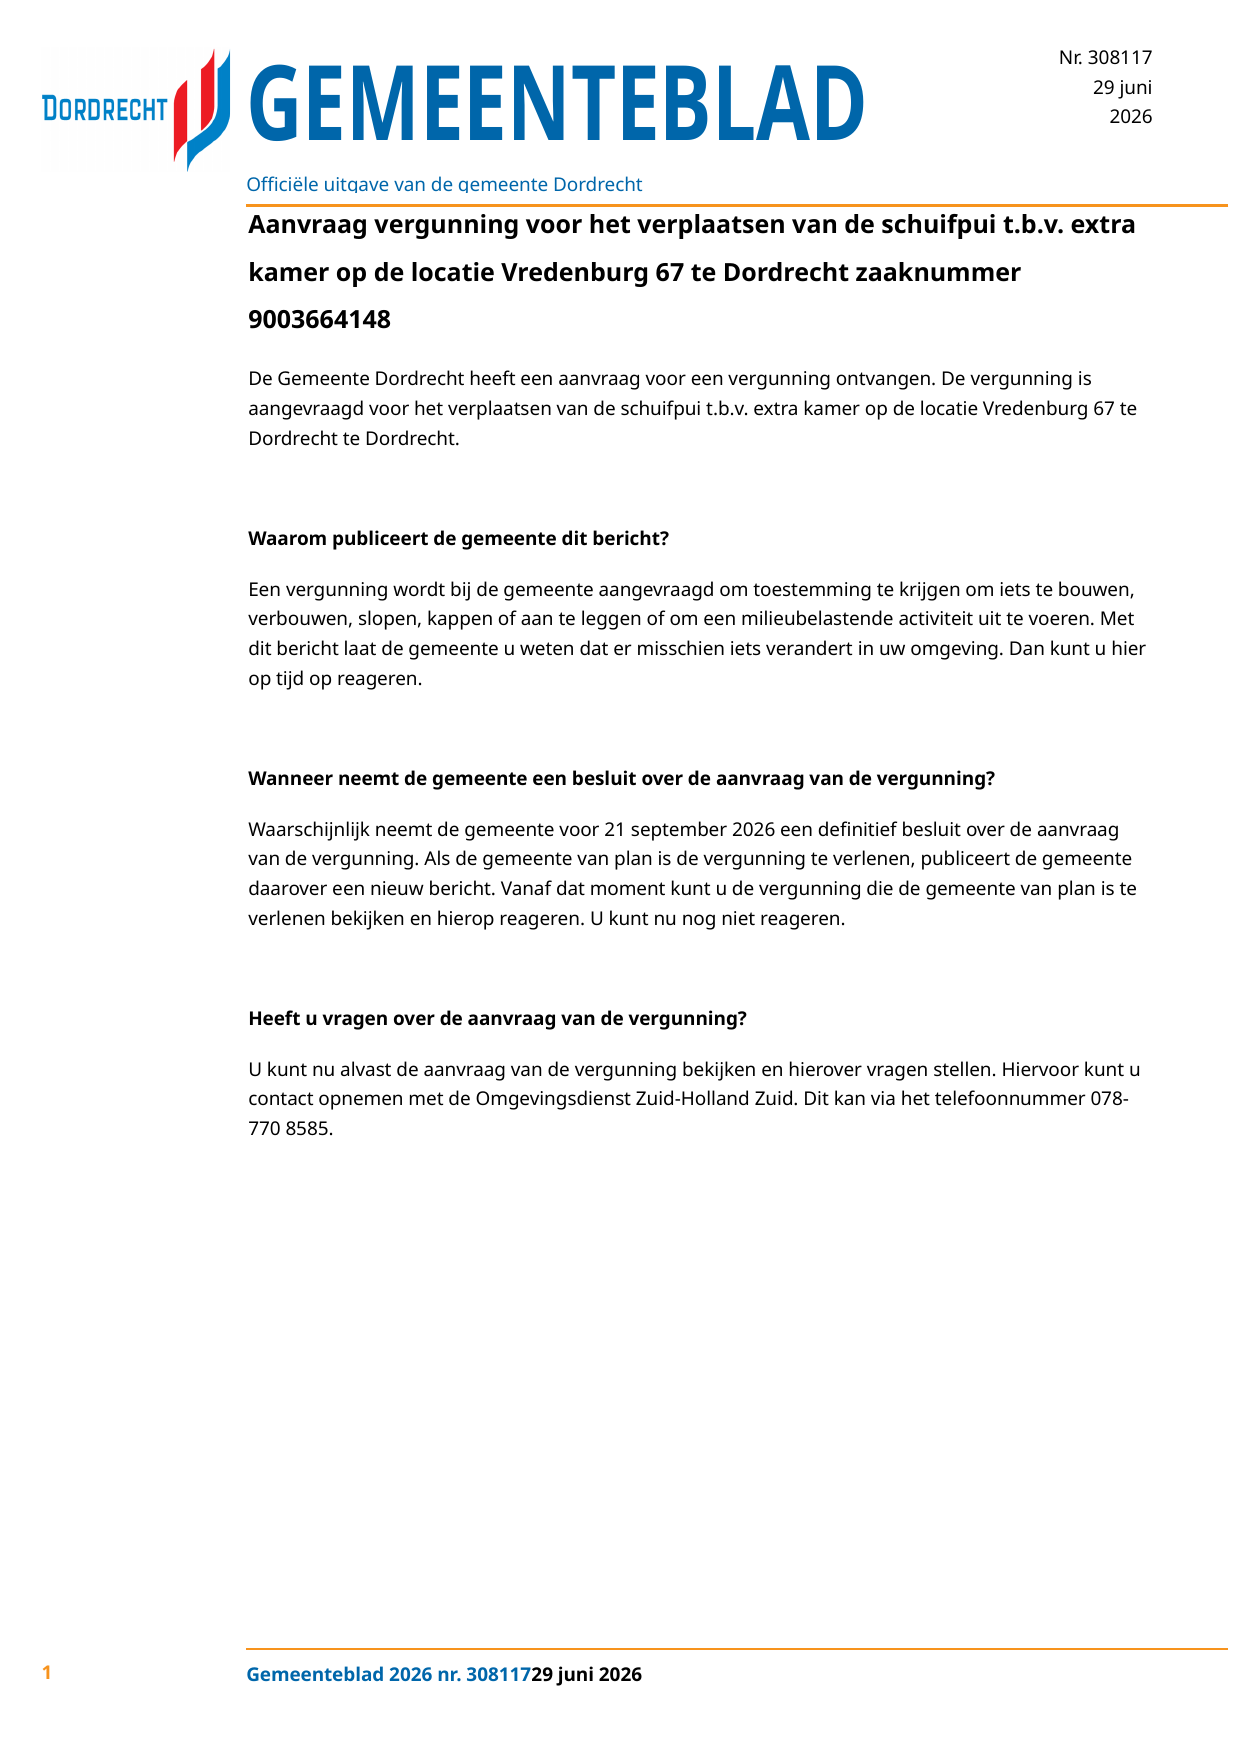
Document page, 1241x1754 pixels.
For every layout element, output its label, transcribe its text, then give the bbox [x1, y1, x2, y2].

text Een vergunning wordt bij de gemeente aangevraagd om toestemming te krijgen om iets te bouwen, verbouwen, slopen, kappen of aan te leggen of om een milieubelastende activiteit uit te voeren. Met dit bericht laat de gemeente u weten dat er misschien iets verandert in uw omgeving. Dan kunt u hier op tijd op reageren. [248, 576, 1152, 690]
text U kunt nu alvast de aanvraag van de vergunning bekijken en hierover vragen stellen. Hiervoor kunt u contact opnemen met de Omgevingsdienst Zuid-Holland Zuid. Dit kan via het telefoonnummer 078-770 8585. [248, 1056, 1152, 1141]
text Waarom publiceert de gemeente dit bericht? [248, 526, 1152, 551]
text Heeft u vragen over de aanvraag van de vergunning? [248, 1006, 1152, 1031]
text Wanneer neemt de gemeente een besluit over de aanvraag van de vergunning? [248, 766, 1152, 791]
text De Gemeente Dordrecht heeft een aanvraag voor een vergunning ontvangen. De vergunning is aangevraagd voor het verplaatsen van de schuifpui t.b.v. extra kamer op de locatie Vredenburg 67 te Dordrecht te Dordrecht. [248, 366, 1152, 450]
text Aanvraag vergunning voor het verplaatsen van de schuifpui t.b.v. extra kamer op de locatie Vredenburg 67 te Dordrecht zaaknummer 9003664148 [248, 207, 1152, 336]
picture [41, 47, 231, 172]
text Waarschijnlijk neemt de gemeente voor 21 september 2026 een definitief besluit over de aanvraag van de vergunning. Als de gemeente van plan is de vergunning te verlenen, publiceert de gemeente daarover een nieuw bericht. Vanaf dat moment kunt u de vergunning die de gemeente van plan is te verlenen bekijken en hierop reageren. U kunt nu nog niet reageren. [248, 816, 1152, 930]
